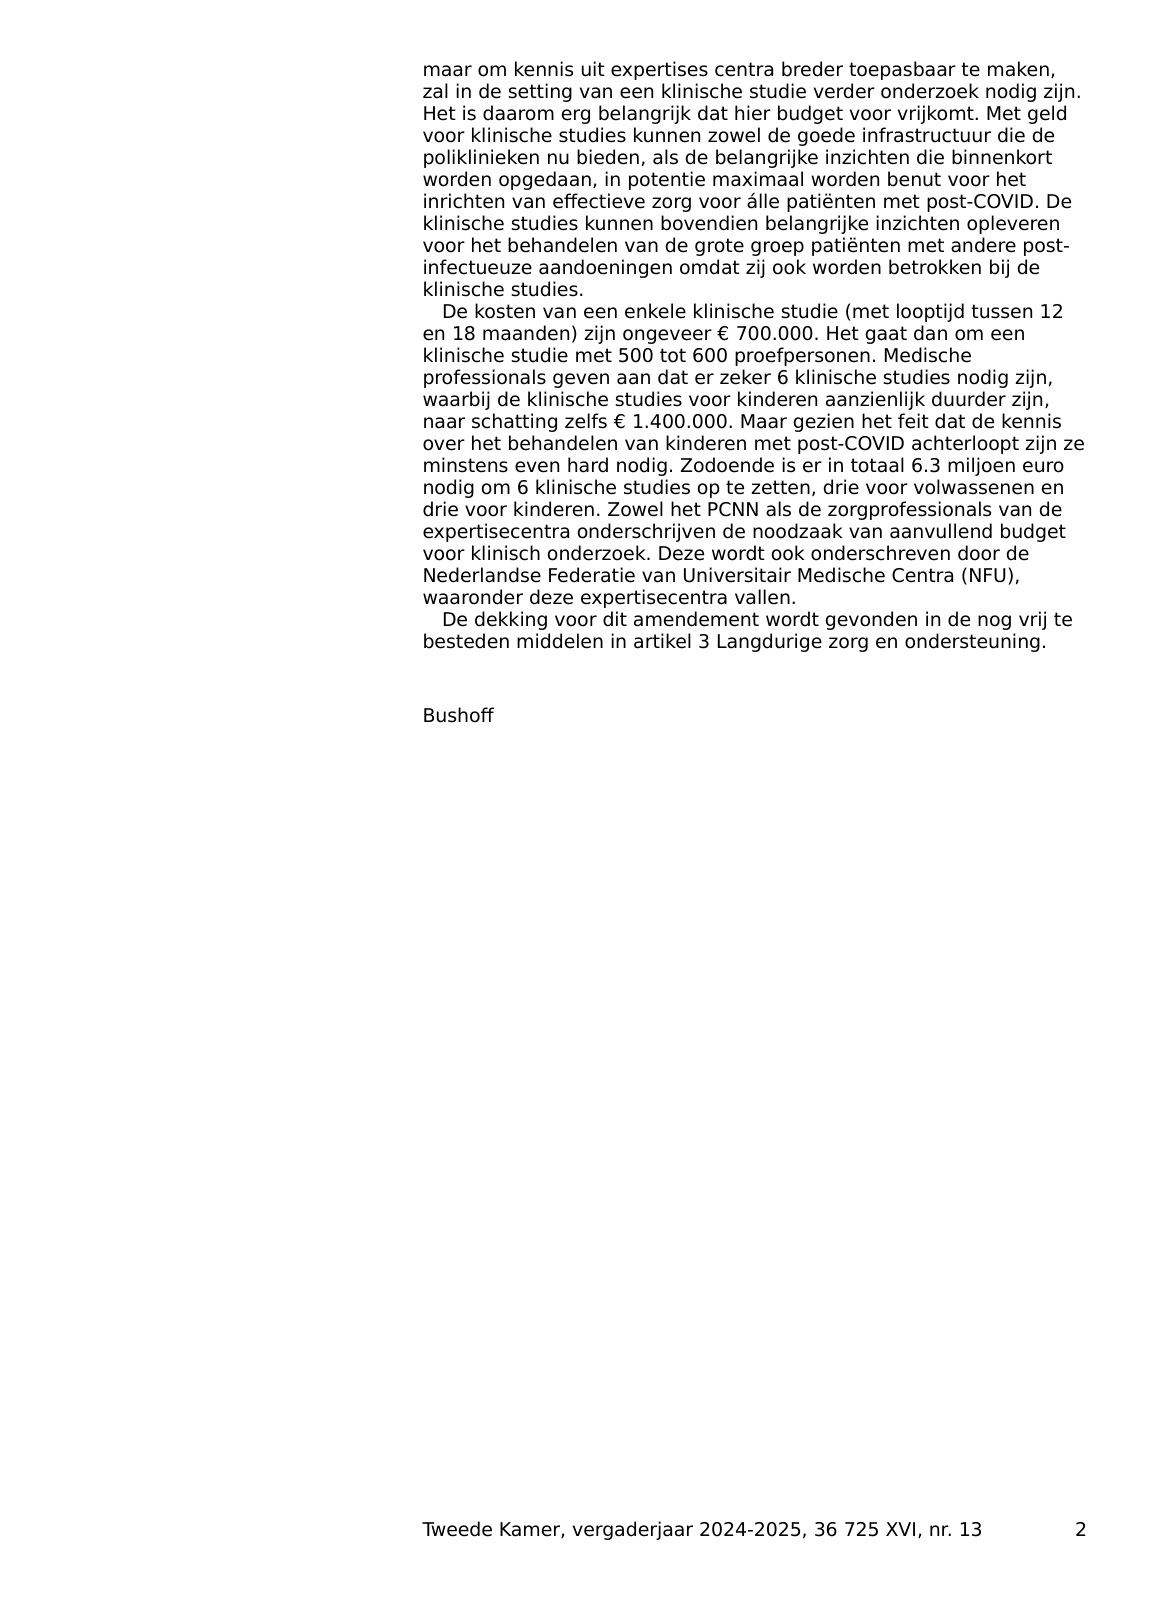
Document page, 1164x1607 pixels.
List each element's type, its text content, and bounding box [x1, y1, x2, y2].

text maar om kennis uit expertises centra breder toepasbaar te maken, zal in de setting van een klinische studie verder onderzoek nodig zijn. Het is daarom erg belangrijk dat hier budget voor vrijkomt. Met geld voor klinische studies kunnen zowel de goede infrastructuur die de poliklinieken nu bieden, als de belangrijke inzichten die binnenkort worden opgedaan, in potentie maximaal worden benut voor het inrichten van effectieve zorg voor álle patiënten met post-COVID. De klinische studies kunnen bovendien belangrijke inzichten opleveren voor het behandelen van de grote groep patiënten met andere post-infectueuze aandoeningen omdat zij ook worden betrokken bij de klinische studies. [422, 59, 1087, 301]
text De kosten van een enkele klinische studie (met looptijd tussen 12 en 18 maanden) zijn ongeveer € 700.000. Het gaat dan om een klinische studie met 500 tot 600 proefpersonen. Medische professionals geven aan dat er zeker 6 klinische studies nodig zijn, waarbij de klinische studies voor kinderen aanzienlijk duurder zijn, naar schatting zelfs € 1.400.000. Maar gezien het feit dat de kennis over het behandelen van kinderen met post-COVID achterloopt zijn ze minstens even hard nodig. Zodoende is er in totaal 6.3 miljoen euro nodig om 6 klinische studies op te zetten, drie voor volwassenen en drie voor kinderen. Zowel het PCNN als de zorgprofessionals van de expertisecentra onderschrijven de noodzaak van aanvullend budget voor klinisch onderzoek. Deze wordt ook onderschreven door de Nederlandse Federatie van Universitair Medische Centra (NFU), waaronder deze expertisecentra vallen. [422, 301, 1087, 608]
text Bushoff [422, 682, 1087, 726]
text De dekking voor dit amendement wordt gevonden in de nog vrij te besteden middelen in artikel 3 Langdurige zorg en ondersteuning. [422, 608, 1087, 652]
